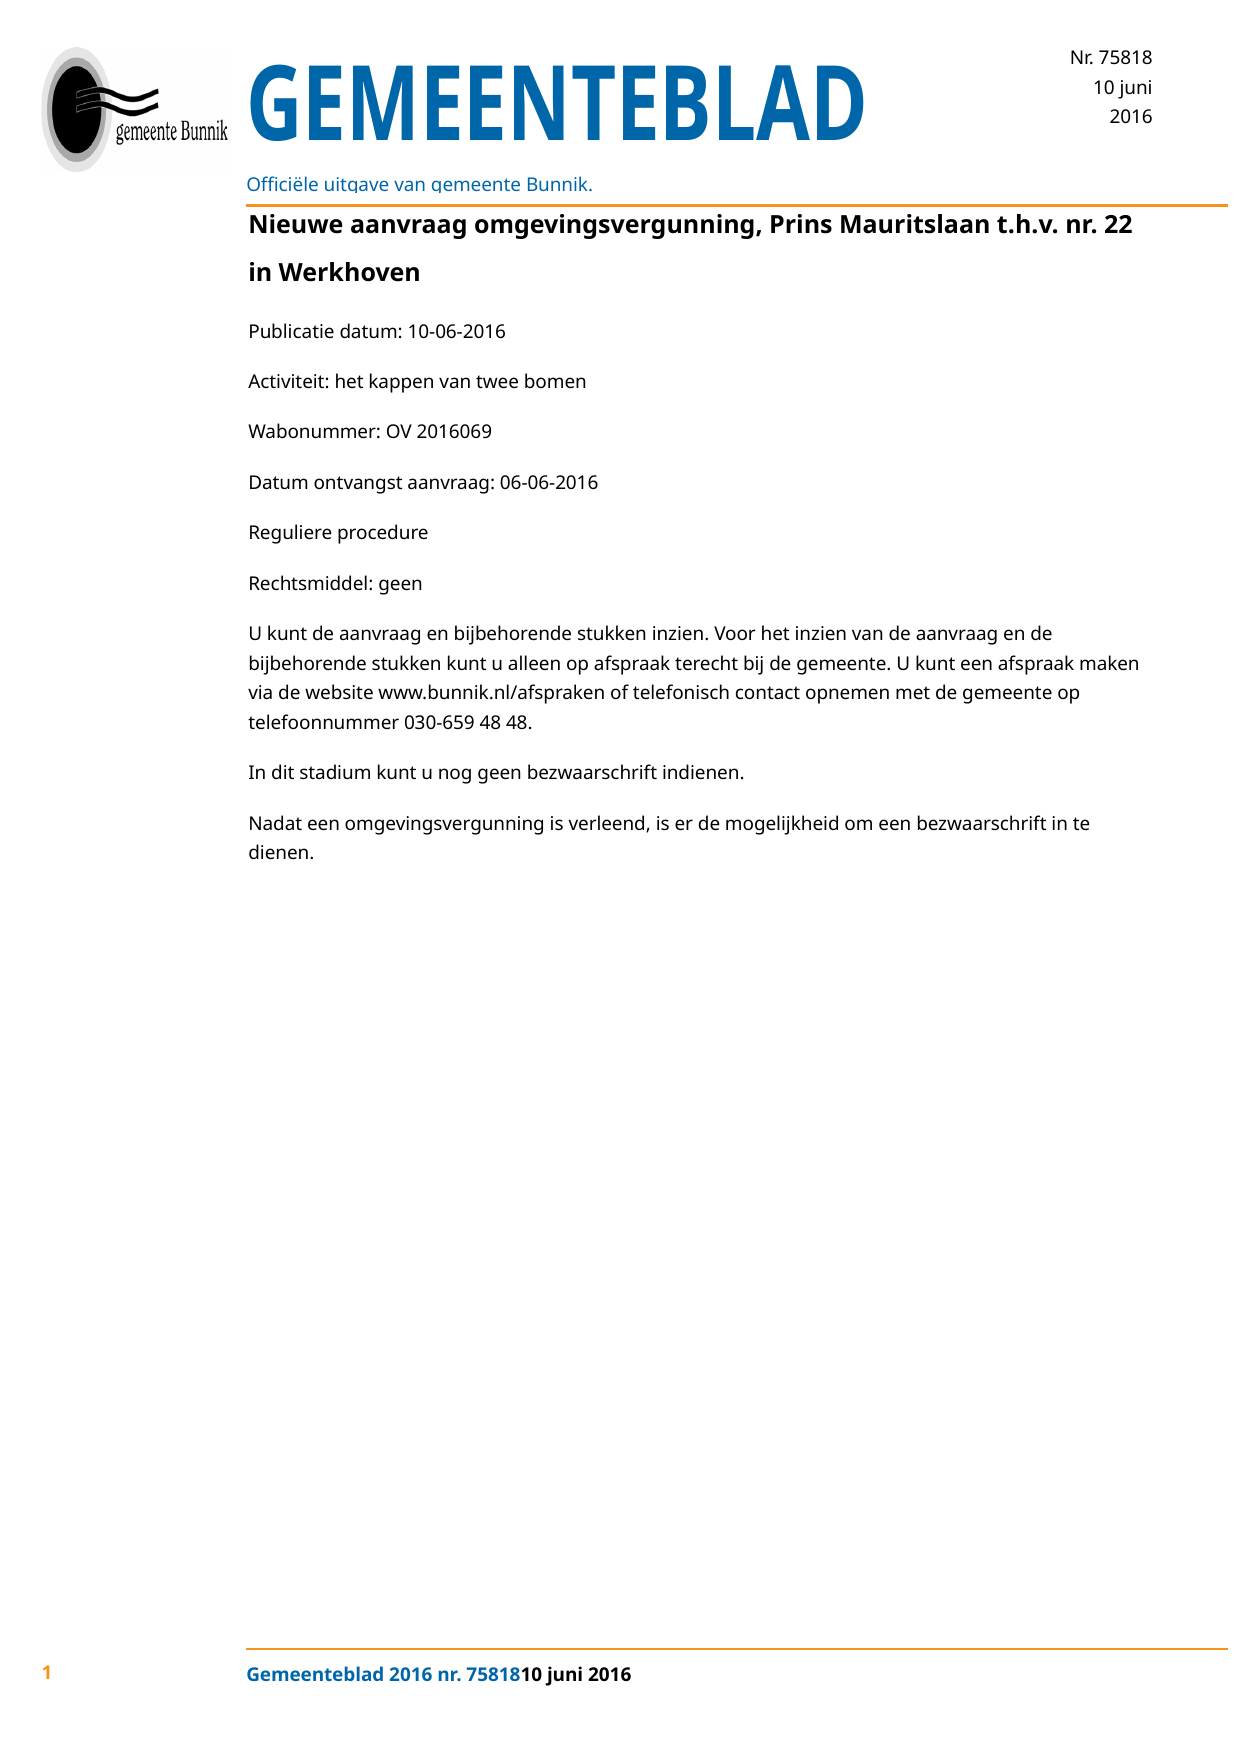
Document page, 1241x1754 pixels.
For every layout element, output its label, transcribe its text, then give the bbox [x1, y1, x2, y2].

text In dit stadium kunt u nog geen bezwaarschrift indienen. [248, 759, 1152, 785]
text Wabonummer: OV 2016069 [248, 419, 1152, 444]
text U kunt de aanvraag en bijbehorende stukken inzien. Voor het inzien van de aanvraag en de bijbehorende stukken kunt u alleen op afspraak terecht bij de gemeente. U kunt een afspraak maken via de website www.bunnik.nl/afspraken of telefonisch contact opnemen met de gemeente op telefoonnummer 030-659 48 48. [248, 620, 1152, 735]
text Nieuwe aanvraag omgevingsvergunning, Prins Mauritslaan t.h.v. nr. 22 in Werkhoven [248, 207, 1152, 288]
text Datum ontvangst aanvraag: 06-06-2016 [248, 469, 1152, 495]
text Nadat een omgevingsvergunning is verleend, is er de mogelijkheid om een bezwaarschrift in te dienen. [248, 810, 1152, 865]
text Rechtsmiddel: geen [248, 570, 1152, 596]
text Reguliere procedure [248, 519, 1152, 545]
text Activiteit: het kappen van twee bomen [248, 368, 1152, 394]
picture [41, 47, 231, 172]
text Publicatie datum: 10-06-2016 [248, 318, 1152, 344]
